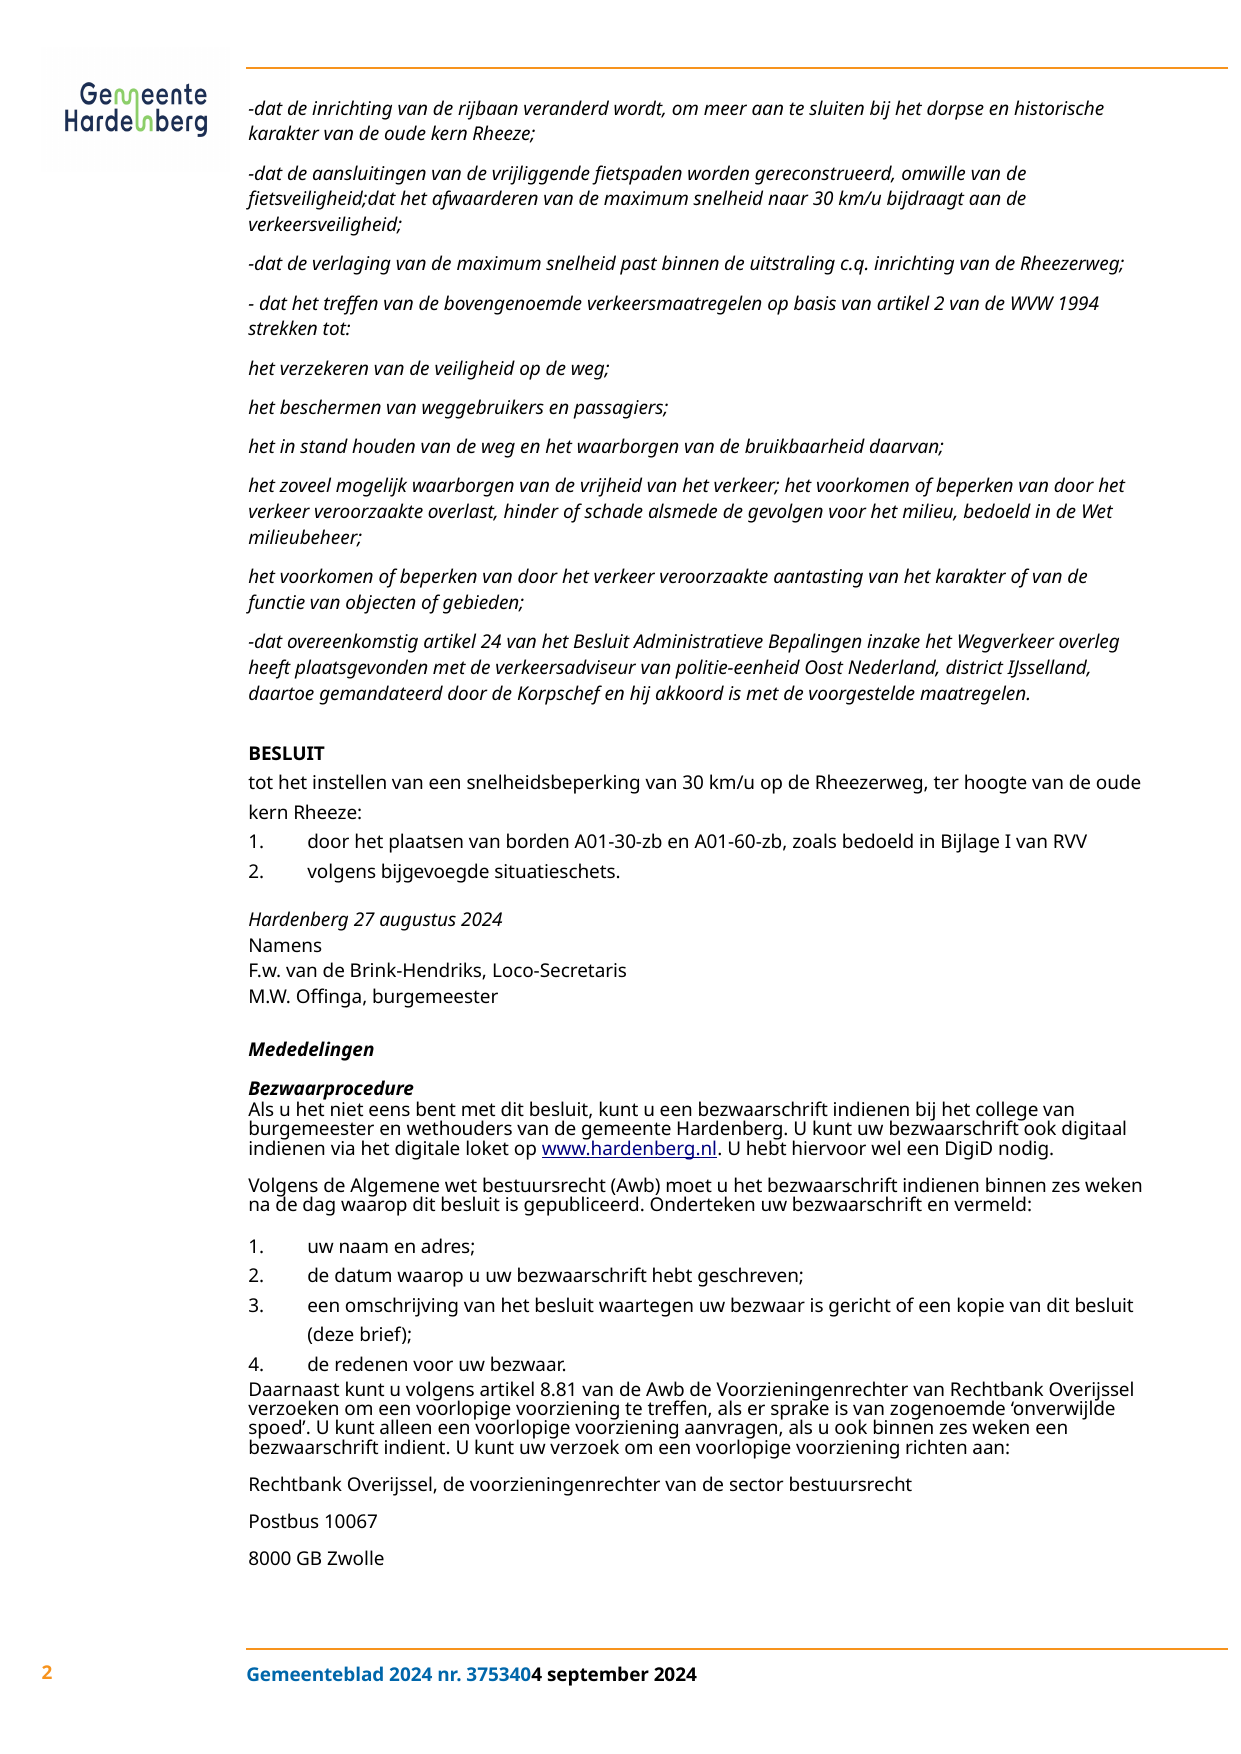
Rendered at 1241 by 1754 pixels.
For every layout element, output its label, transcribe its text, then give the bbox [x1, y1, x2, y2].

list de datum waarop u uw bezwaarschrift hebt geschreven; [248, 1262, 1152, 1288]
text Namens [248, 932, 1152, 957]
text Volgens de Algemene wet bestuursrecht (Awb) moet u het bezwaarschrift indienen binnen zes weken na de dag waarop dit besluit is gepubliceerd. Onderteken uw bezwaarschrift en vermeld: [248, 1177, 1152, 1215]
list door het plaatsen van borden A01-30-zb en A01-60-zb, zoals bedoeld in Bijlage I van RVV [248, 829, 1152, 854]
text Postbus 10067 [248, 1513, 1152, 1532]
text het verzekeren van de veiligheid op de weg; [248, 355, 1152, 381]
text het in stand houden van de weg en het waarborgen van de bruikbaarheid daarvan; [248, 433, 1152, 459]
text het zoveel mogelijk waarborgen van de vrijheid van het verkeer; het voorkomen of beperken van door het verkeer veroorzaakte overlast, hinder of schade alsmede de gevolgen voor het milieu, bedoeld in de Wet milieubeheer; [248, 473, 1152, 550]
text Rechtbank Overijssel, de voorzieningenrechter van de sector bestuursrecht [248, 1476, 1152, 1495]
text tot het instellen van een snelheidsbeperking van 30 km/u op de Rheezerweg, ter hoogte van de oude kern Rheeze: [248, 769, 1152, 825]
text -dat overeenkomstig artikel 24 van het Besluit Administratieve Bepalingen inzake het Wegverkeer overleg heeft plaatsgevonden met de verkeersadviseur van politie-eenheid Oost Nederland, district IJsselland, daartoe gemandateerd door de Korpschef en hij akkoord is met de voorgestelde maatregelen. [248, 628, 1152, 706]
text F.w. van de Brink-Hendriks, Loco-Secretaris [248, 957, 1152, 983]
text -dat de verlaging van de maximum snelheid past binnen de uitstraling c.q. inrichting van de Rheezerweg; [248, 251, 1152, 276]
list volgens bijgevoegde situatieschets. [248, 858, 1152, 884]
list uw naam en adres; [248, 1233, 1152, 1259]
text Daarnaast kunt u volgens artikel 8.81 van de Awb de Voorzieningenrechter van Rechtbank Overijssel verzoeken om een voorlopige voorziening te treffen, als er sprake is van zogenoemde ‘onverwijlde spoed’. U kunt alleen een voorlopige voorziening aanvragen, als u ook binnen zes weken een bezwaarschrift indient. U kunt uw verzoek om een voorlopige voorziening richten aan: [248, 1381, 1152, 1458]
list een omschrijving van het besluit waartegen uw bezwaar is gericht of een kopie van dit besluit (deze brief); [248, 1292, 1152, 1347]
text Hardenberg 27 augustus 2024 [248, 906, 1152, 932]
text het voorkomen of beperken van door het verkeer veroorzaakte aantasting van het karakter of van de functie van objecten of gebieden; [248, 563, 1152, 615]
text - dat het treffen van de bovengenoemde verkeersmaatregelen op basis van artikel 2 van de WVW 1994 strekken tot: [248, 290, 1152, 341]
list de redenen voor uw bezwaar. [248, 1351, 1152, 1377]
text Als u het niet eens bent met dit besluit, kunt u een bezwaarschrift indienen bij het college van burgemeester en wethouders van de gemeente Hardenberg. U kunt uw bezwaarschrift ook digitaal indienen via het digitale loket op www.hardenberg.nl. U hebt hiervoor wel een DigiD nodig. [248, 1101, 1152, 1159]
picture [41, 47, 231, 172]
text 8000 GB Zwolle [248, 1549, 1152, 1569]
text -dat de inrichting van de rijbaan veranderd wordt, om meer aan te sluiten bij het dorpse en historische karakter van de oude kern Rheeze; [248, 95, 1152, 146]
text BESLUIT [248, 740, 1152, 766]
text Mededelingen [248, 1036, 1152, 1062]
text -dat de aansluitingen van de vrijliggende fietspaden worden gereconstrueerd, omwille van de fietsveiligheid;dat het afwaarderen van de maximum snelheid naar 30 km/u bijdraagt aan de verkeersveiligheid; [248, 160, 1152, 237]
text M.W. Offinga, burgemeester [248, 983, 1152, 1009]
text Bezwaarprocedure [248, 1075, 1152, 1101]
text het beschermen van weggebruikers en passagiers; [248, 394, 1152, 420]
